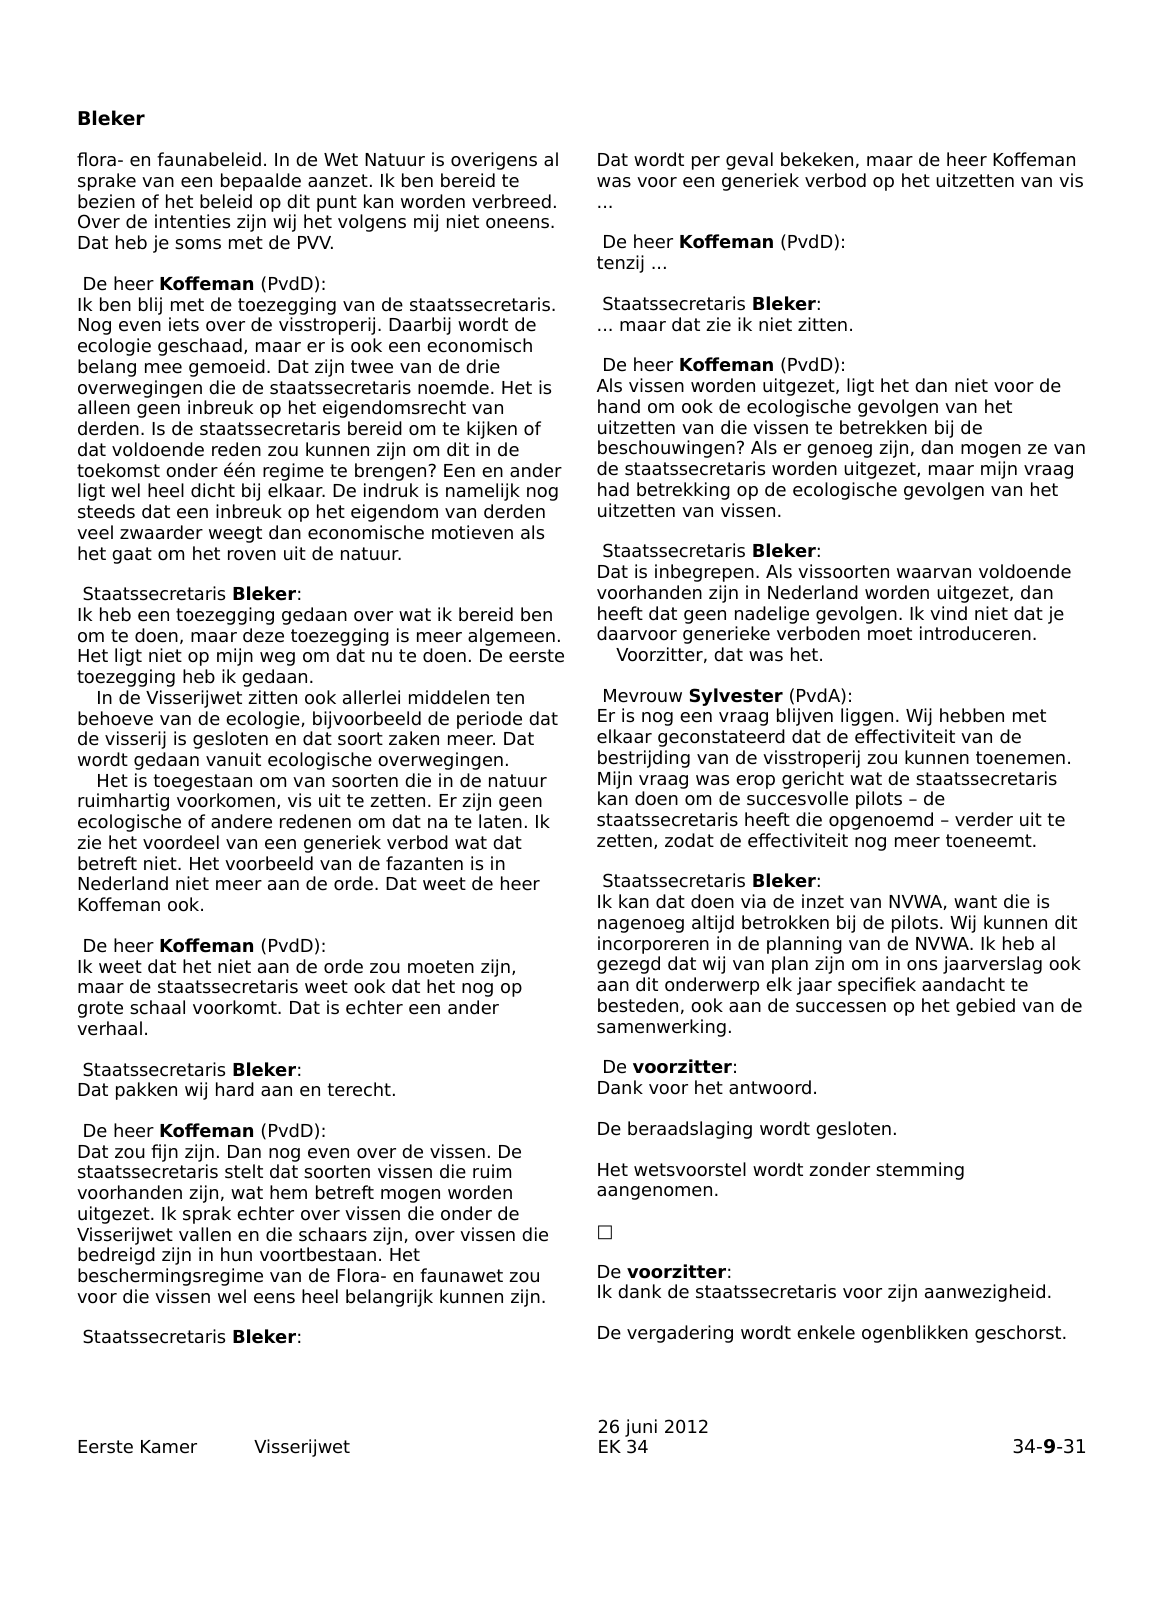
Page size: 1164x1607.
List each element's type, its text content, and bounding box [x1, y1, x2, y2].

text In de Visserijwet zitten ook allerlei middelen ten behoeve van de ecologie, bijvoorbeeld de periode dat de visserij is gesloten en dat soort zaken meer. Dat wordt gedaan vanuit ecologische overwegingen. [77, 688, 567, 771]
text Voorzitter, dat was het. [596, 645, 1087, 666]
text De vergadering wordt enkele ogenblikken geschorst. [596, 1323, 1087, 1344]
text Ik kan dat doen via de inzet van NVWA, want die is nagenoeg altijd betrokken bij de pilots. Wij kunnen dit incorporeren in de planning van de NVWA. Ik heb al gezegd dat wij van plan zijn om in ons jaarverslag ook aan dit onderwerp elk jaar specifiek aandacht te besteden, ook aan de successen op het gebied van de samenwerking. [596, 892, 1087, 1037]
text Staatssecretaris Bleker: [596, 294, 1087, 314]
text Dat is inbegrepen. Als vissoorten waarvan voldoende voorhanden zijn in Nederland worden uitgezet, dan heeft dat geen nadelige gevolgen. Ik vind niet dat je daarvoor generieke verboden moet introduceren. [596, 562, 1087, 645]
text Staatssecretaris Bleker: [596, 541, 1087, 562]
text Staatssecretaris Bleker: [77, 584, 567, 605]
text Staatssecretaris Bleker: [77, 1327, 567, 1348]
text Ik dank de staatssecretaris voor zijn aanwezigheid. [596, 1282, 1087, 1303]
text Het is toegestaan om van soorten die in de natuur ruimhartig voorkomen, vis uit te zetten. Er zijn geen ecologische of andere redenen om dat na te laten. Ik zie het voordeel van een generiek verbod wat dat betreft niet. Het voorbeeld van de fazanten is in Nederland niet meer aan de orde. Dat weet de heer Koffeman ook. [77, 771, 567, 916]
text Het wetsvoorstel wordt zonder stemming aangenomen. [596, 1159, 1087, 1201]
text ... maar dat zie ik niet zitten. [596, 314, 1087, 335]
text De heer Koffeman (PvdD): [77, 1121, 567, 1142]
text De heer Koffeman (PvdD): [596, 355, 1087, 376]
text Staatssecretaris Bleker: [596, 871, 1087, 892]
text Als vissen worden uitgezet, ligt het dan niet voor de hand om ook de ecologische gevolgen van het uitzetten van die vissen te betrekken bij de beschouwingen? Als er genoeg zijn, dan mogen ze van de staatssecretaris worden uitgezet, maar mijn vraag had betrekking op de ecologische gevolgen van het uitzetten van vissen. [596, 376, 1087, 521]
text Er is nog een vraag blijven liggen. Wij hebben met elkaar geconstateerd dat de effectiviteit van de bestrijding van de visstroperij zou kunnen toenemen. Mijn vraag was erop gericht wat de staatssecretaris kan doen om de succesvolle pilots – de staatssecretaris heeft die opgenoemd – verder uit te zetten, zodat de effectiviteit nog meer toeneemt. [596, 706, 1087, 851]
text Ik ben blij met de toezegging van de staatssecretaris. Nog even iets over de visstroperij. Daarbij wordt de ecologie geschaad, maar er is ook een economisch belang mee gemoeid. Dat zijn twee van de drie overwegingen die de staatssecretaris noemde. Het is alleen geen inbreuk op het eigendomsrecht van derden. Is de staatssecretaris bereid om te kijken of dat voldoende reden zou kunnen zijn om dit in de toekomst onder één regime te brengen? Een en ander ligt wel heel dicht bij elkaar. De indruk is namelijk nog steeds dat een inbreuk op het eigendom van derden veel zwaarder weegt dan economische motieven als het gaat om het roven uit de natuur. [77, 294, 567, 564]
text Dat zou fijn zijn. Dan nog even over de vissen. De staatssecretaris stelt dat soorten vissen die ruim voorhanden zijn, wat hem betreft mogen worden uitgezet. Ik sprak echter over vissen die onder de Visserijwet vallen en die schaars zijn, over vissen die bedreigd zijn in hun voortbestaan. Het beschermingsregime van de Flora- en faunawet zou voor die vissen wel eens heel belangrijk kunnen zijn. [77, 1142, 567, 1307]
text De heer Koffeman (PvdD): [77, 274, 567, 294]
text Mevrouw Sylvester (PvdA): [596, 686, 1087, 706]
text Dat wordt per geval bekeken, maar de heer Koffeman was voor een generiek verbod op het uitzetten van vis ... [596, 150, 1087, 212]
text De voorzitter: [596, 1057, 1087, 1078]
text Dat pakken wij hard aan en terecht. [77, 1080, 567, 1101]
text De heer Koffeman (PvdD): [596, 232, 1087, 253]
text Ik weet dat het niet aan de orde zou moeten zijn, maar de staatssecretaris weet ook dat het nog op grote schaal voorkomt. Dat is echter een ander verhaal. [77, 956, 567, 1039]
text tenzij ... [596, 253, 1087, 274]
text De voorzitter: [596, 1262, 1087, 1282]
text De heer Koffeman (PvdD): [77, 936, 567, 956]
text flora- en faunabeleid. In de Wet Natuur is overigens al sprake van een bepaalde aanzet. Ik ben bereid te bezien of het beleid op dit punt kan worden verbreed. Over de intenties zijn wij het volgens mij niet oneens. Dat heb je soms met de PVV. [77, 150, 567, 254]
text Dank voor het antwoord. [596, 1078, 1087, 1099]
text Staatssecretaris Bleker: [77, 1059, 567, 1080]
text Ik heb een toezegging gedaan over wat ik bereid ben om te doen, maar deze toezegging is meer algemeen. Het ligt niet op mijn weg om dat nu te doen. De eerste toezegging heb ik gedaan. [77, 605, 567, 688]
text □ [596, 1221, 1087, 1242]
text De beraadslaging wordt gesloten. [596, 1119, 1087, 1139]
